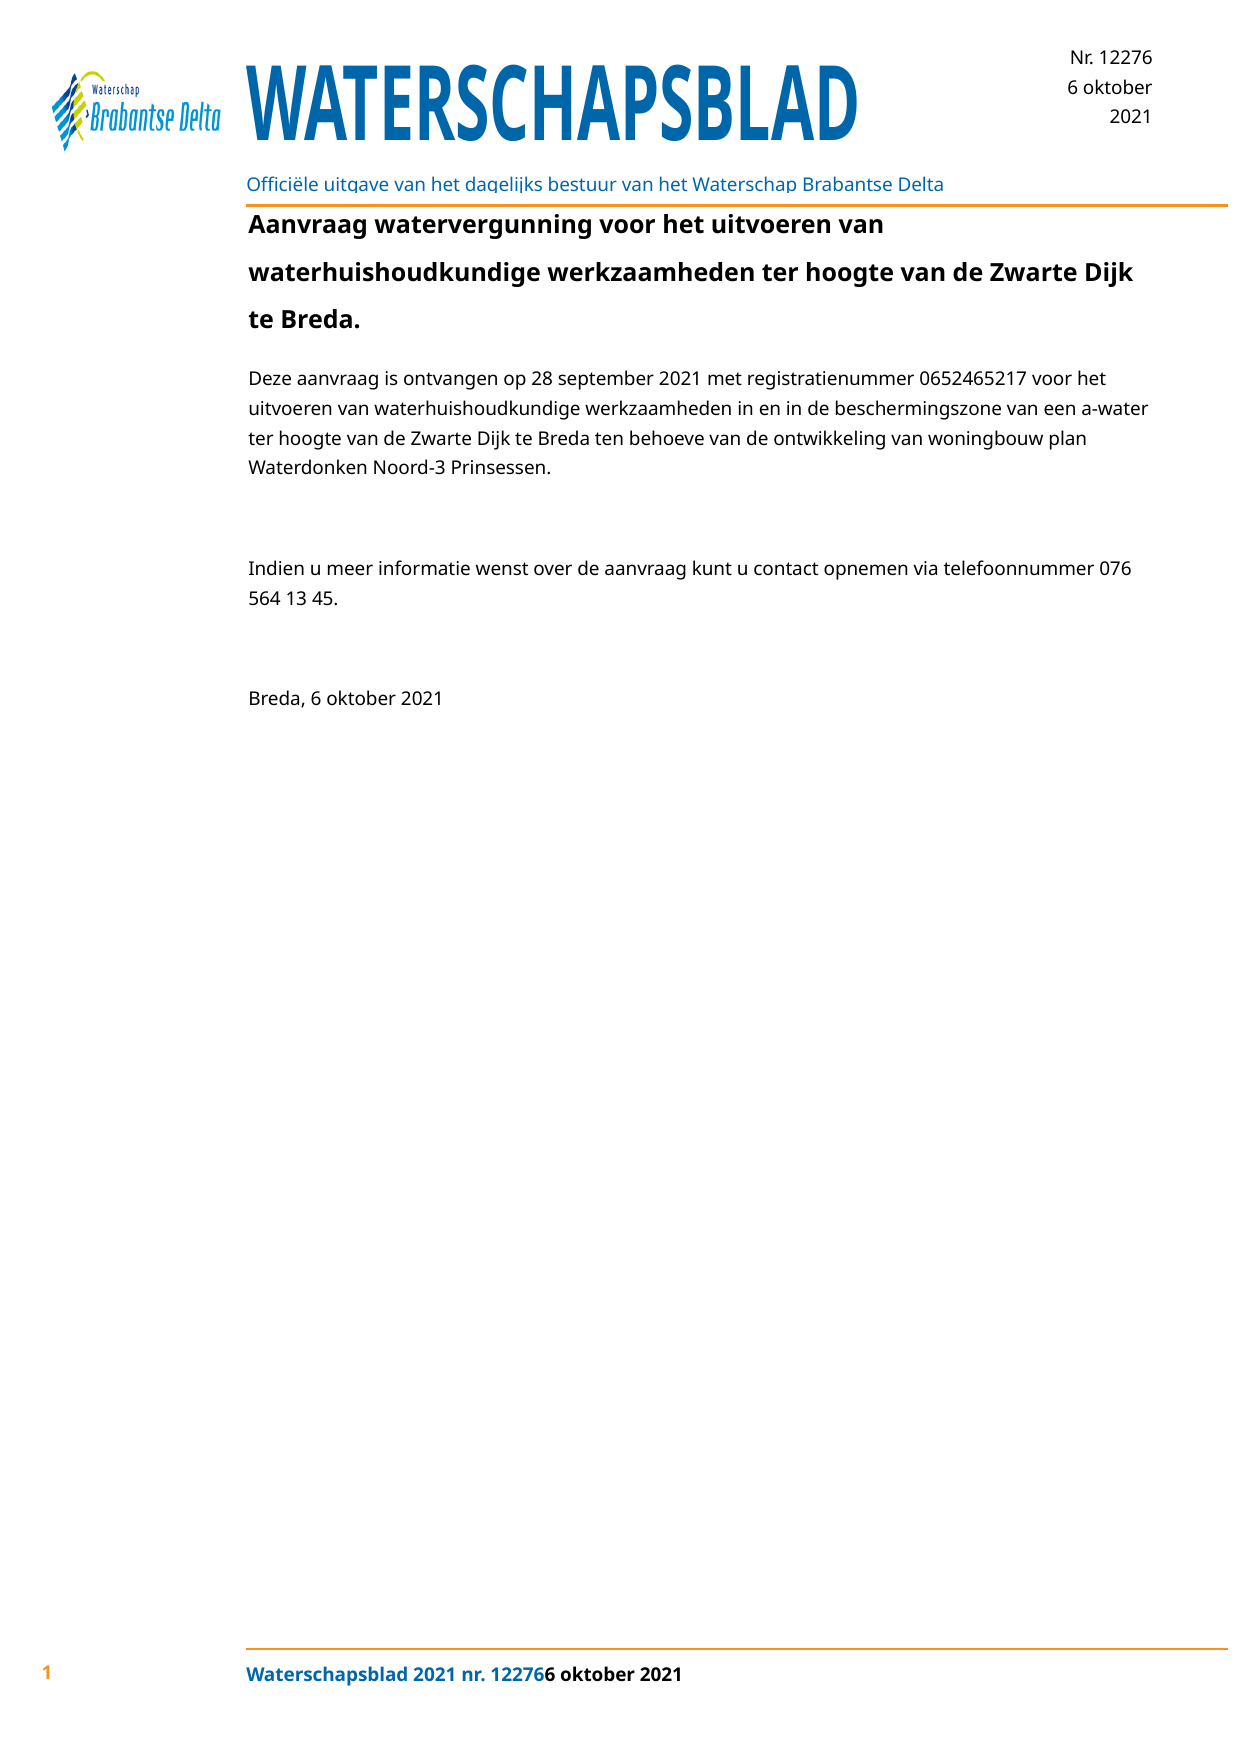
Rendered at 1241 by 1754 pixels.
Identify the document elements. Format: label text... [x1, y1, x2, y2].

picture [41, 47, 231, 172]
text Deze aanvraag is ontvangen op 28 september 2021 met registratienummer 0652465217 voor het uitvoeren van waterhuishoudkundige werkzaamheden in en in de beschermingszone van een a-water ter hoogte van de Zwarte Dijk te Breda ten behoeve van de ontwikkeling van woningbouw plan Waterdonken Noord-3 Prinsessen. [248, 366, 1152, 480]
text Aanvraag watervergunning voor het uitvoeren van waterhuishoudkundige werkzaamheden ter hoogte van de Zwarte Dijk te Breda. [248, 207, 1152, 336]
text Breda, 6 oktober 2021 [248, 686, 1152, 711]
text Indien u meer informatie wenst over de aanvraag kunt u contact opnemen via telefoonnummer 076 564 13 45. [248, 555, 1152, 610]
